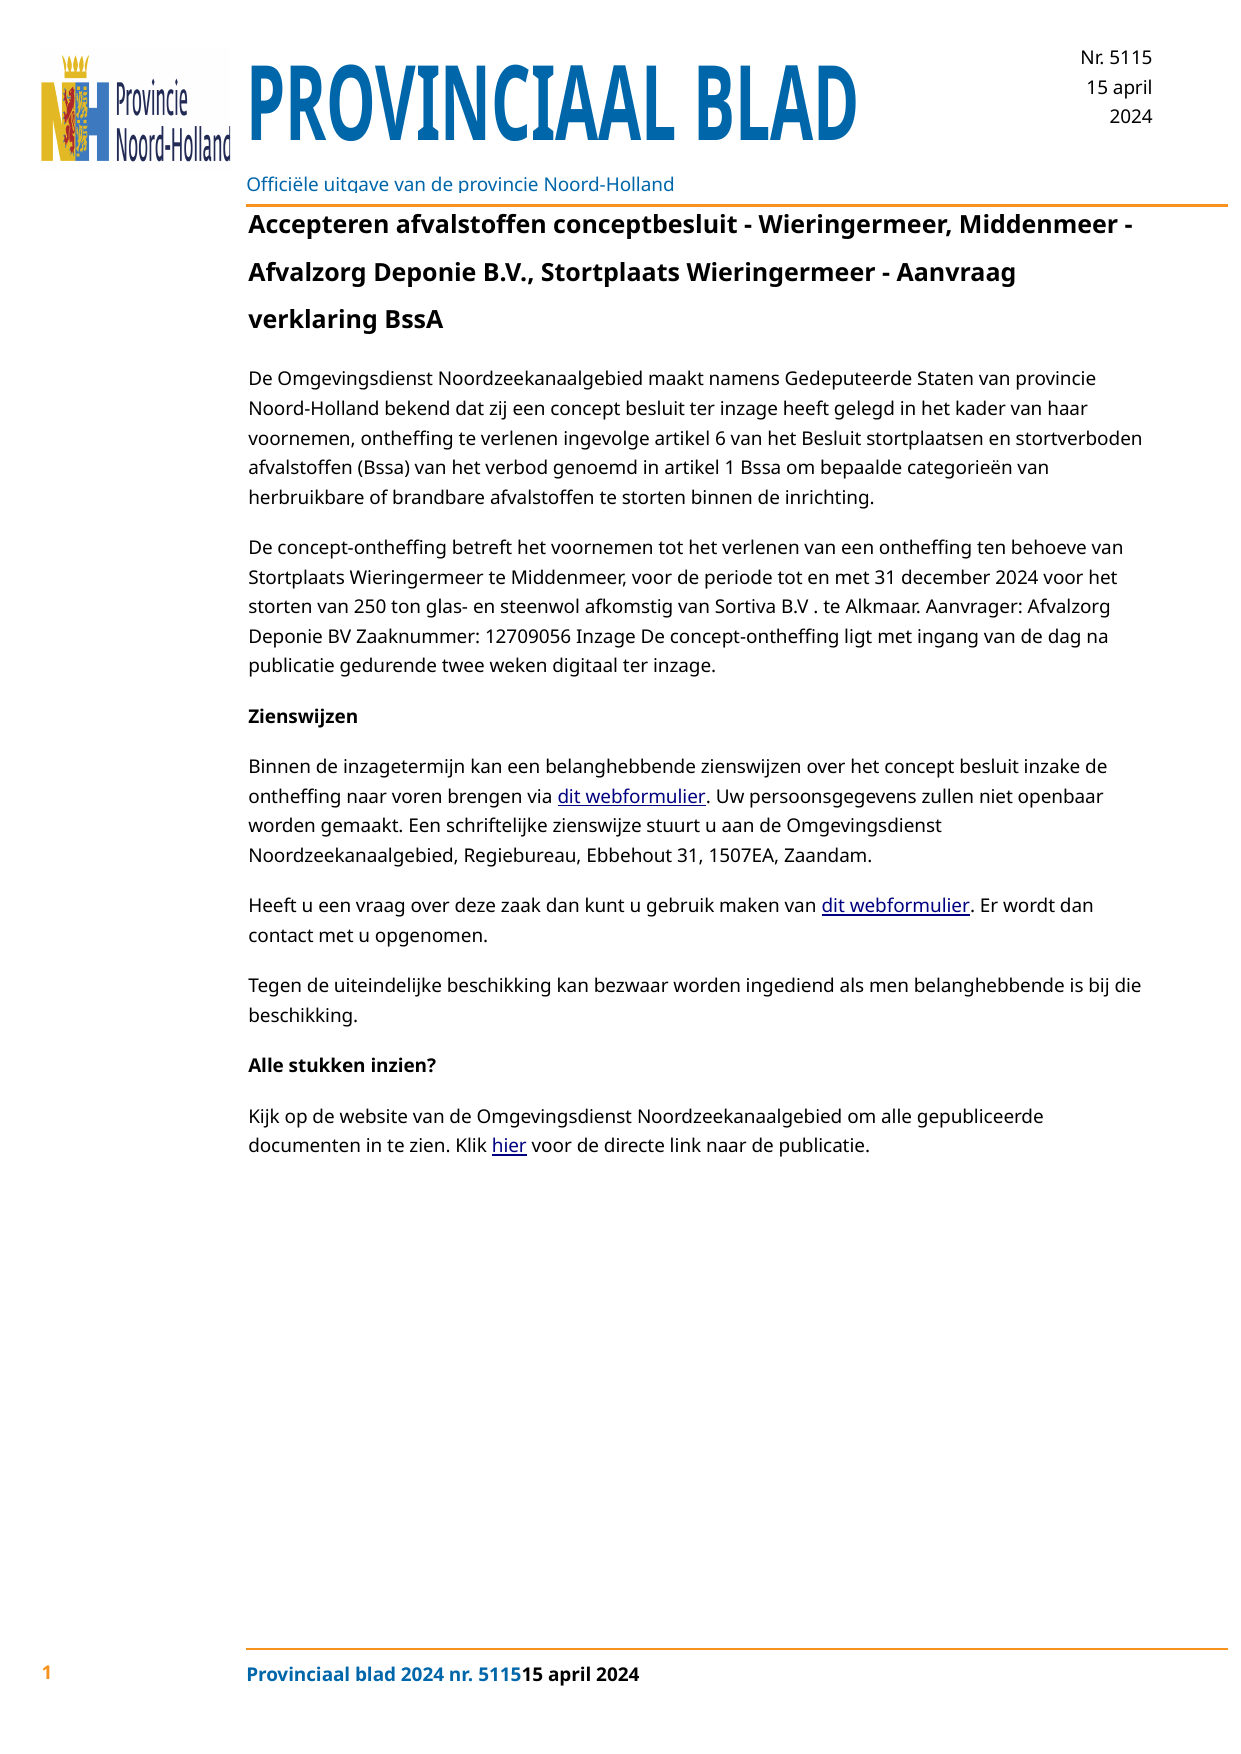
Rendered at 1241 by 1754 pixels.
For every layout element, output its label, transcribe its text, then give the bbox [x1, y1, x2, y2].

text Accepteren afvalstoffen conceptbesluit - Wieringermeer, Middenmeer - Afvalzorg Deponie B.V., Stortplaats Wieringermeer - Aanvraag verklaring BssA [248, 207, 1152, 336]
text Kijk op de website van de Omgevingsdienst Noordzeekanaalgebied om alle gepubliceerde documenten in te zien. Klik hier voor de directe link naar de publicatie. [248, 1103, 1152, 1158]
text De concept-ontheffing betreft het voornemen tot het verlenen van een ontheffing ten behoeve van Stortplaats Wieringermeer te Middenmeer, voor de periode tot en met 31 december 2024 voor het storten van 250 ton glas- en steenwol afkomstig van Sortiva B.V . te Alkmaar. Aanvrager: Afvalzorg Deponie BV Zaaknummer: 12709056 Inzage De concept-ontheffing ligt met ingang van de dag na publicatie gedurende twee weken digitaal ter inzage. [248, 534, 1152, 678]
text Alle stukken inzien? [248, 1053, 1152, 1078]
picture [41, 47, 231, 172]
text De Omgevingsdienst Noordzeekanaalgebied maakt namens Gedeputeerde Staten van provincie Noord-Holland bekend dat zij een concept besluit ter inzage heeft gelegd in het kader van haar voornemen, ontheffing te verlenen ingevolge artikel 6 van het Besluit stortplaatsen en stortverboden afvalstoffen (Bssa) van het verbod genoemd in artikel 1 Bssa om bepaalde categorieën van herbruikbare of brandbare afvalstoffen te storten binnen de inrichting. [248, 366, 1152, 509]
text Zienswijzen [248, 703, 1152, 729]
text Heeft u een vraag over deze zaak dan kunt u gebruik maken van dit webformulier. Er wordt dan contact met u opgenomen. [248, 893, 1152, 948]
text Tegen de uiteindelijke beschikking kan bezwaar worden ingediend als men belanghebbende is bij die beschikking. [248, 973, 1152, 1028]
text Binnen de inzagetermijn kan een belanghebbende zienswijzen over het concept besluit inzake de ontheffing naar voren brengen via dit webformulier. Uw persoonsgegevens zullen niet openbaar worden gemaakt. Een schriftelijke zienswijze stuurt u aan de Omgevingsdienst Noordzeekanaalgebied, Regiebureau, Ebbehout 31, 1507EA, Zaandam. [248, 753, 1152, 868]
